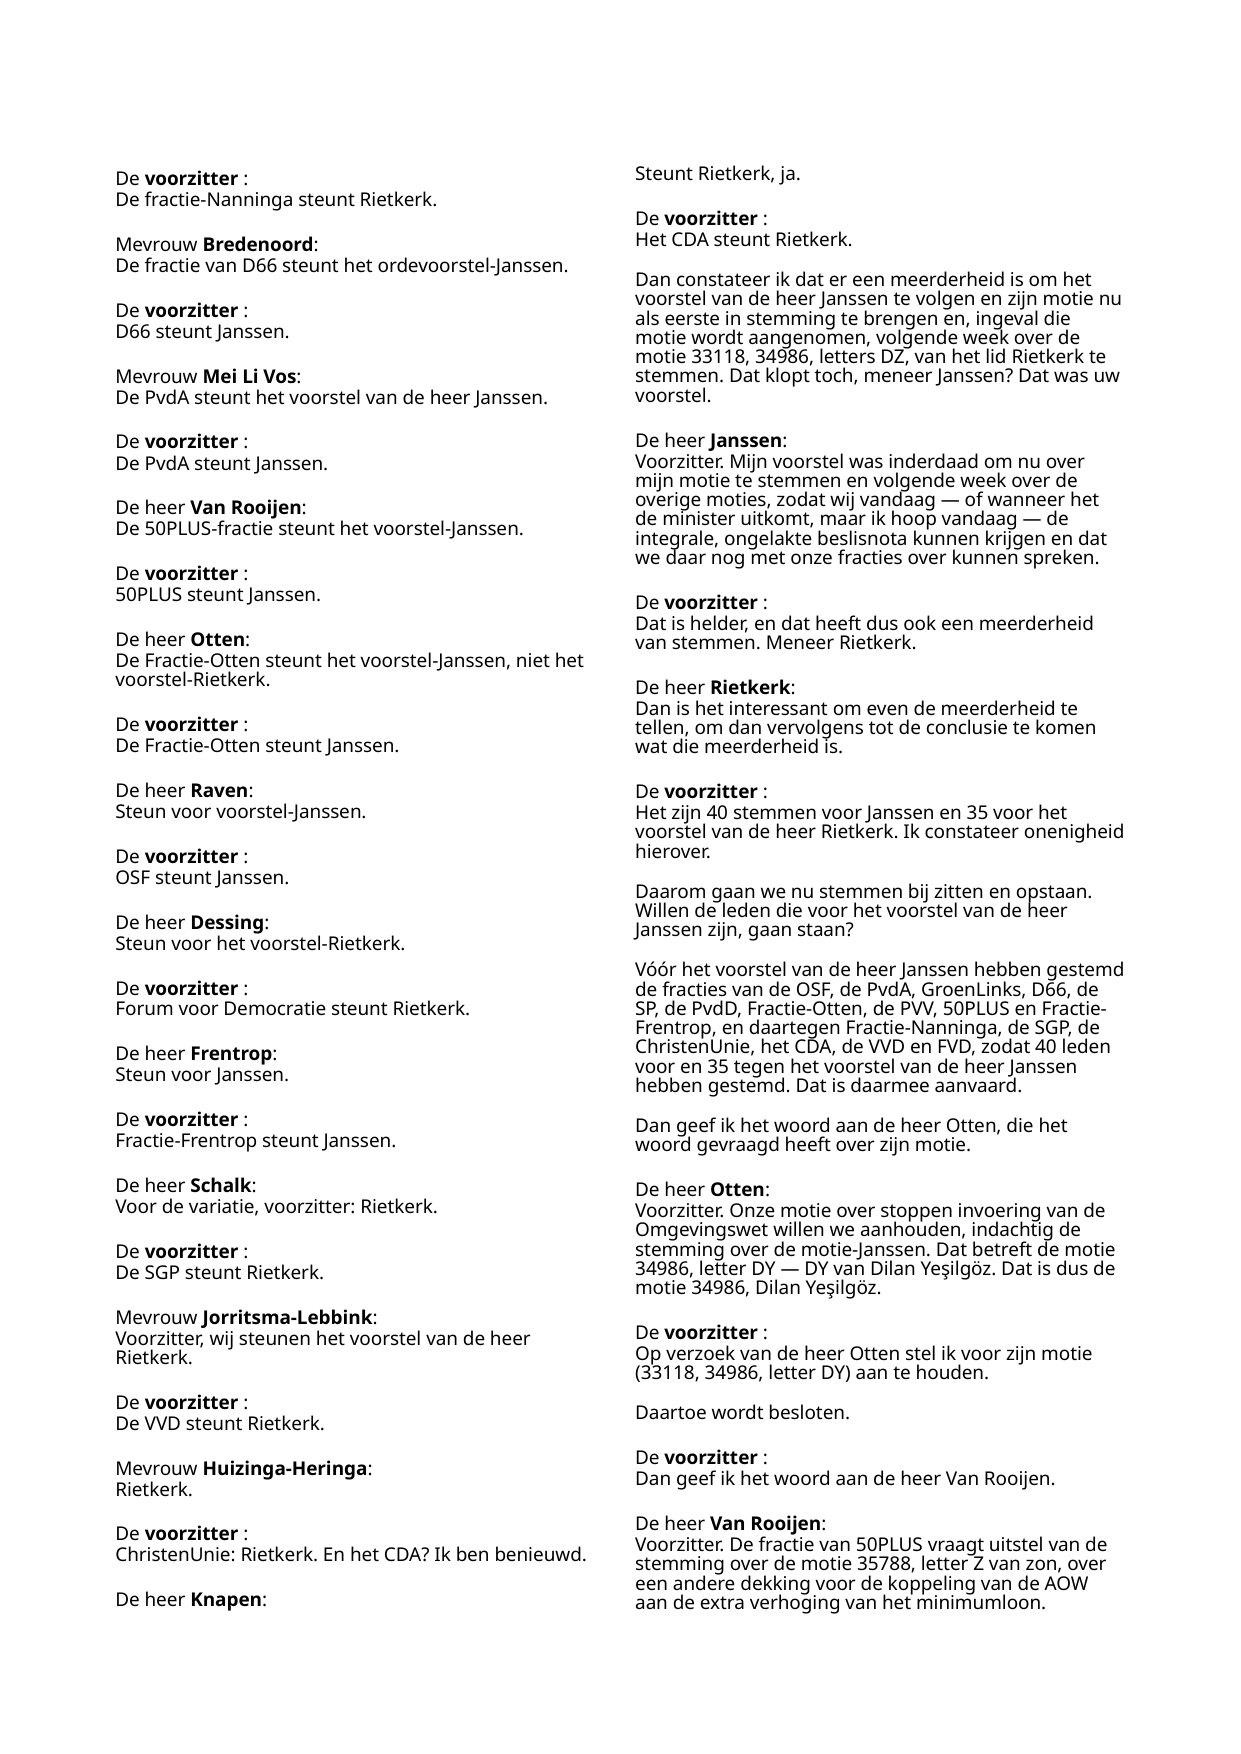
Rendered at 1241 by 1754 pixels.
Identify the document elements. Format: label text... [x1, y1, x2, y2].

text Daartoe wordt besloten. [635, 1404, 1125, 1423]
text Het CDA steunt Rietkerk. [635, 231, 1125, 250]
text De voorzitter : [115, 1238, 605, 1264]
text De voorzitter : [115, 560, 605, 586]
text De heer Rietkerk: [635, 674, 1125, 700]
text De voorzitter : [635, 589, 1125, 615]
text Voor de variatie, voorzitter: Rietkerk. [115, 1198, 605, 1217]
text Steun voor voorstel-Janssen. [115, 803, 605, 822]
text Steun voor Janssen. [115, 1066, 605, 1086]
text Mevrouw Mei Li Vos: [115, 363, 605, 389]
text OSF steunt Janssen. [115, 869, 605, 888]
text Op verzoek van de heer Otten stel ik voor zijn motie (33118, 34986, letter DY) aan te houden. [635, 1345, 1125, 1383]
text Steunt Rietkerk, ja. [635, 165, 1125, 184]
text De 50PLUS-fractie steunt het voorstel-Janssen. [115, 520, 605, 539]
text Dan is het interessant om even de meerderheid te tellen, om dan vervolgens tot de conclusie te komen wat die meerderheid is. [635, 700, 1125, 758]
text De voorzitter : [635, 1319, 1125, 1345]
text Dat is helder, en dat heeft dus ook een meerderheid van stemmen. Meneer Rietkerk. [635, 615, 1125, 653]
text De fractie van D66 steunt het ordevoorstel-Janssen. [115, 257, 605, 276]
text Het zijn 40 stemmen voor Janssen en 35 voor het voorstel van de heer Rietkerk. Ik constateer onenigheid hierover. [635, 804, 1125, 862]
text De heer Raven: [115, 777, 605, 803]
text De voorzitter : [635, 778, 1125, 804]
text De heer Otten: [635, 1176, 1125, 1202]
text Fractie-Frentrop steunt Janssen. [115, 1132, 605, 1151]
text De PvdA steunt Janssen. [115, 454, 605, 474]
text De PvdA steunt het voorstel van de heer Janssen. [115, 389, 605, 408]
text Mevrouw Bredenoord: [115, 231, 605, 257]
text 50PLUS steunt Janssen. [115, 586, 605, 605]
text De heer Schalk: [115, 1172, 605, 1198]
text Dan geef ik het woord aan de heer Van Rooijen. [635, 1470, 1125, 1489]
text Voorzitter. Onze motie over stoppen invoering van de Omgevingswet willen we aanhouden, indachtig de stemming over de motie-Janssen. Dat betreft de motie 34986, letter DY — DY van Dilan Yeşilgöz. Dat is dus de motie 34986, Dilan Yeşilgöz. [635, 1202, 1125, 1298]
text Dan geef ik het woord aan de heer Otten, die het woord gevraagd heeft over zijn motie. [635, 1117, 1125, 1156]
text Mevrouw Jorritsma-Lebbink: [115, 1304, 605, 1329]
text De heer Van Rooijen: [635, 1510, 1125, 1536]
text ChristenUnie: Rietkerk. En het CDA? Ik ben benieuwd. [115, 1546, 605, 1566]
text De voorzitter : [115, 1106, 605, 1132]
text De heer Frentrop: [115, 1041, 605, 1066]
text D66 steunt Janssen. [115, 323, 605, 342]
text De heer Van Rooijen: [115, 494, 605, 520]
text Forum voor Democratie steunt Rietkerk. [115, 1000, 605, 1020]
text De voorzitter : [115, 165, 605, 191]
text Vóór het voorstel van de heer Janssen hebben gestemd de fracties van de OSF, de PvdA, GroenLinks, D66, de SP, de PvdD, Fractie-Otten, de PVV, 50PLUS en Fractie-Frentrop, en daartegen Fractie-Nanninga, de SGP, de ChristenUnie, het CDA, de VVD en FVD, zodat 40 leden voor en 35 tegen het voorstel van de heer Janssen hebben gestemd. Dat is daarmee aanvaard. [635, 961, 1125, 1096]
text Rietkerk. [115, 1481, 605, 1500]
text Mevrouw Huizinga-Heringa: [115, 1455, 605, 1481]
text De Fractie-Otten steunt het voorstel-Janssen, niet het voorstel-Rietkerk. [115, 652, 605, 691]
text De heer Dessing: [115, 909, 605, 934]
text Steun voor het voorstel-Rietkerk. [115, 934, 605, 954]
text De voorzitter : [115, 1389, 605, 1415]
text De heer Knapen: [115, 1586, 605, 1612]
text De voorzitter : [115, 429, 605, 454]
text De fractie-Nanninga steunt Rietkerk. [115, 191, 605, 210]
text De heer Janssen: [635, 427, 1125, 453]
text De SGP steunt Rietkerk. [115, 1264, 605, 1283]
text De voorzitter : [115, 843, 605, 869]
text Voorzitter, wij steunen het voorstel van de heer Rietkerk. [115, 1329, 605, 1368]
text De VVD steunt Rietkerk. [115, 1415, 605, 1434]
text De voorzitter : [115, 975, 605, 1000]
text Voorzitter. De fractie van 50PLUS vraagt uitstel van de stemming over de motie 35788, letter Z van zon, over een andere dekking voor de koppeling van de AOW aan de extra verhoging van het minimumloon. [635, 1536, 1125, 1613]
text De voorzitter : [115, 1521, 605, 1546]
text Dan constateer ik dat er een meerderheid is om het voorstel van de heer Janssen te volgen en zijn motie nu als eerste in stemming te brengen en, ingeval die motie wordt aangenomen, volgende week over de motie 33118, 34986, letters DZ, van het lid Rietkerk te stemmen. Dat klopt toch, meneer Janssen? Dat was uw voorstel. [635, 271, 1125, 406]
text De Fractie-Otten steunt Janssen. [115, 737, 605, 756]
text Daarom gaan we nu stemmen bij zitten en opstaan. Willen de leden die voor het voorstel van de heer Janssen zijn, gaan staan? [635, 883, 1125, 941]
text Voorzitter. Mijn voorstel was inderdaad om nu over mijn motie te stemmen en volgende week over de overige moties, zodat wij vandaag — of wanneer het de minister uitkomt, maar ik hoop vandaag — de integrale, ongelakte beslisnota kunnen krijgen en dat we daar nog met onze fracties over kunnen spreken. [635, 453, 1125, 568]
text De heer Otten: [115, 626, 605, 652]
text De voorzitter : [635, 1444, 1125, 1470]
text De voorzitter : [115, 297, 605, 323]
text De voorzitter : [635, 205, 1125, 231]
text De voorzitter : [115, 711, 605, 737]
